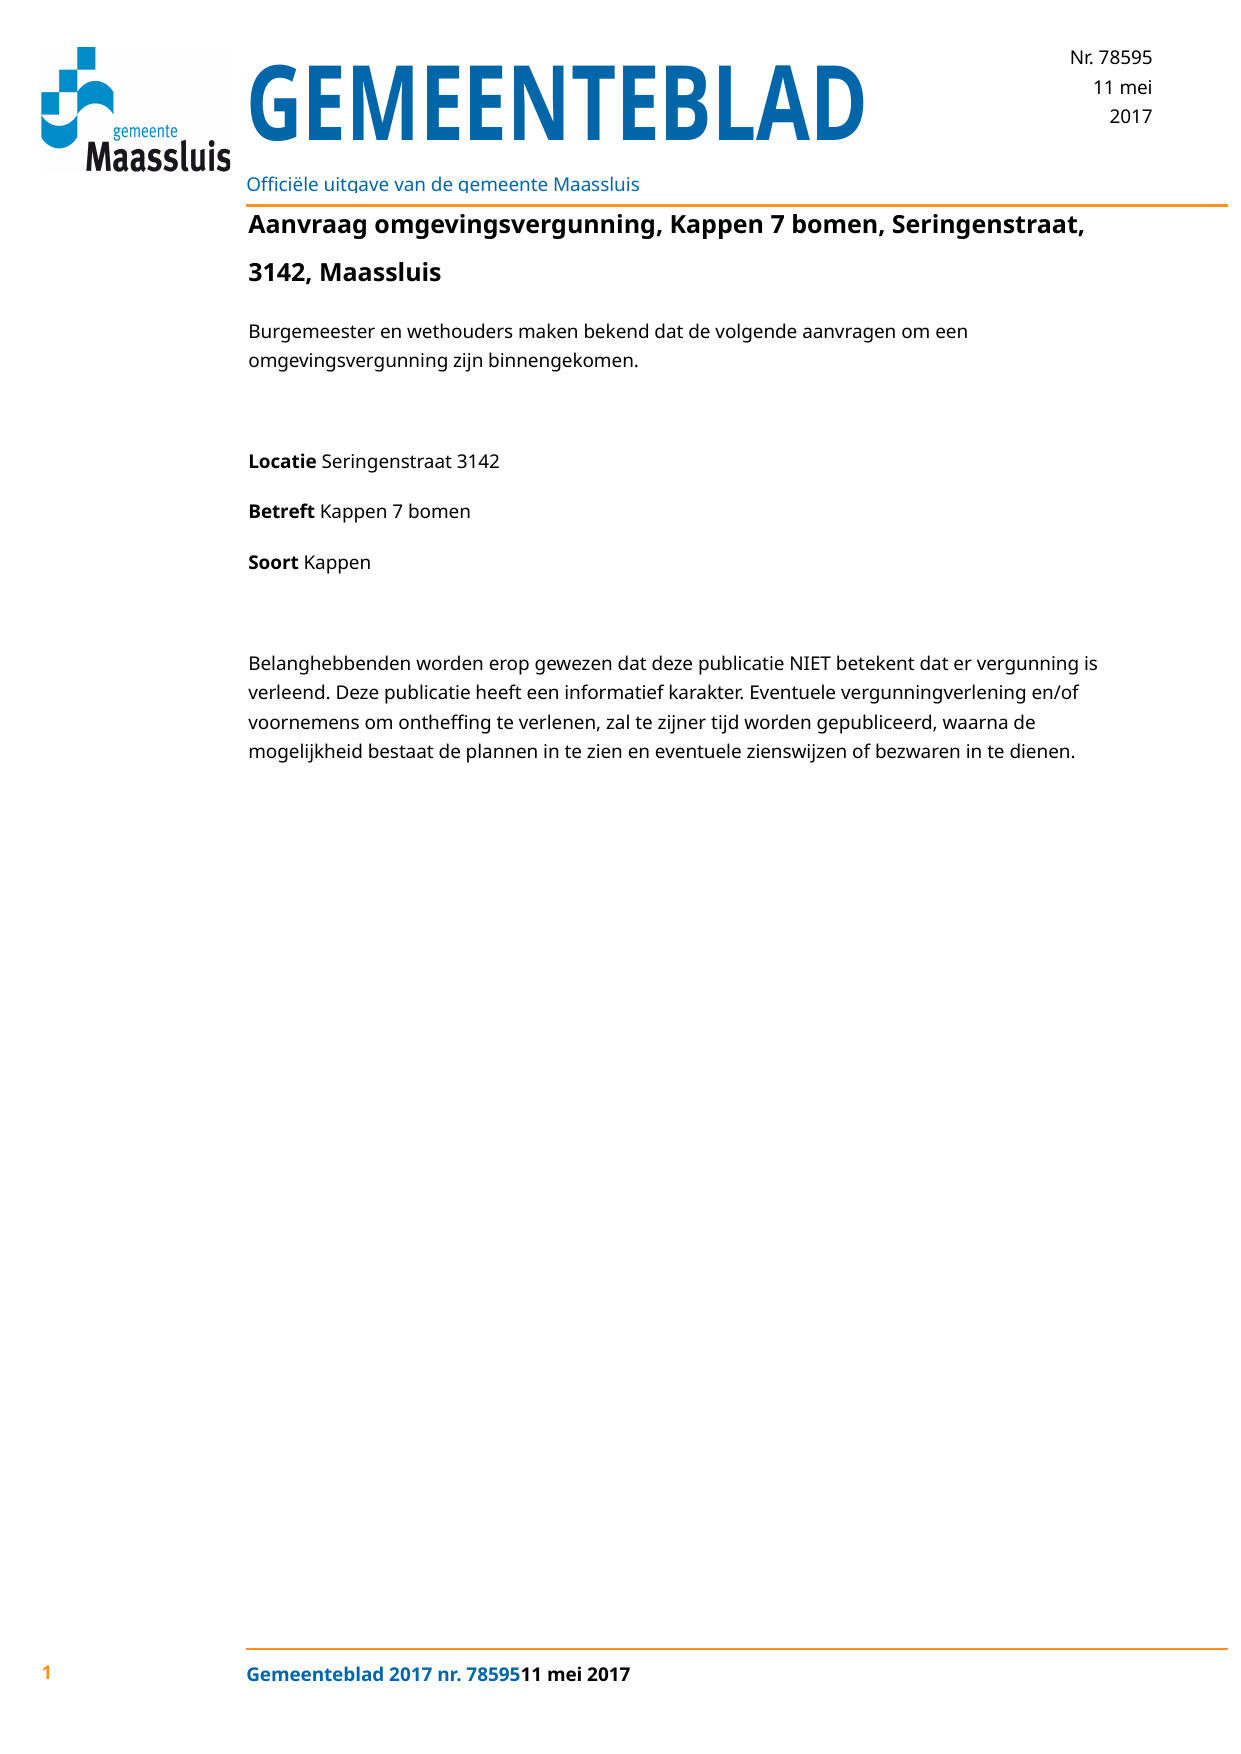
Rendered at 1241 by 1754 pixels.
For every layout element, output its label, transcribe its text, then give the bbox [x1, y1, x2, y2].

text Locatie Seringenstraat 3142 [248, 448, 1152, 474]
picture [41, 47, 77, 92]
text Aanvraag omgevingsvergunning, Kappen 7 bomen, Seringenstraat, 3142, Maassluis [248, 207, 1152, 288]
picture [41, 47, 231, 172]
text Soort Kappen [248, 549, 1152, 575]
text Belanghebbenden worden erop gewezen dat deze publicatie NIET betekent dat er vergunning is verleend. Deze publicatie heeft een informatief karakter. Eventuele vergunningverlening en/of voornemens om ontheffing te verlenen, zal te zijner tijd worden gepubliceerd, waarna de mogelijkheid bestaat de plannen in te zien en eventuele zienswijzen of bezwaren in te dienen. [248, 650, 1152, 764]
text Betreft Kappen 7 bomen [248, 499, 1152, 524]
text Burgemeester en wethouders maken bekend dat de volgende aanvragen om een omgevingsvergunning zijn binnengekomen. [248, 318, 1152, 373]
